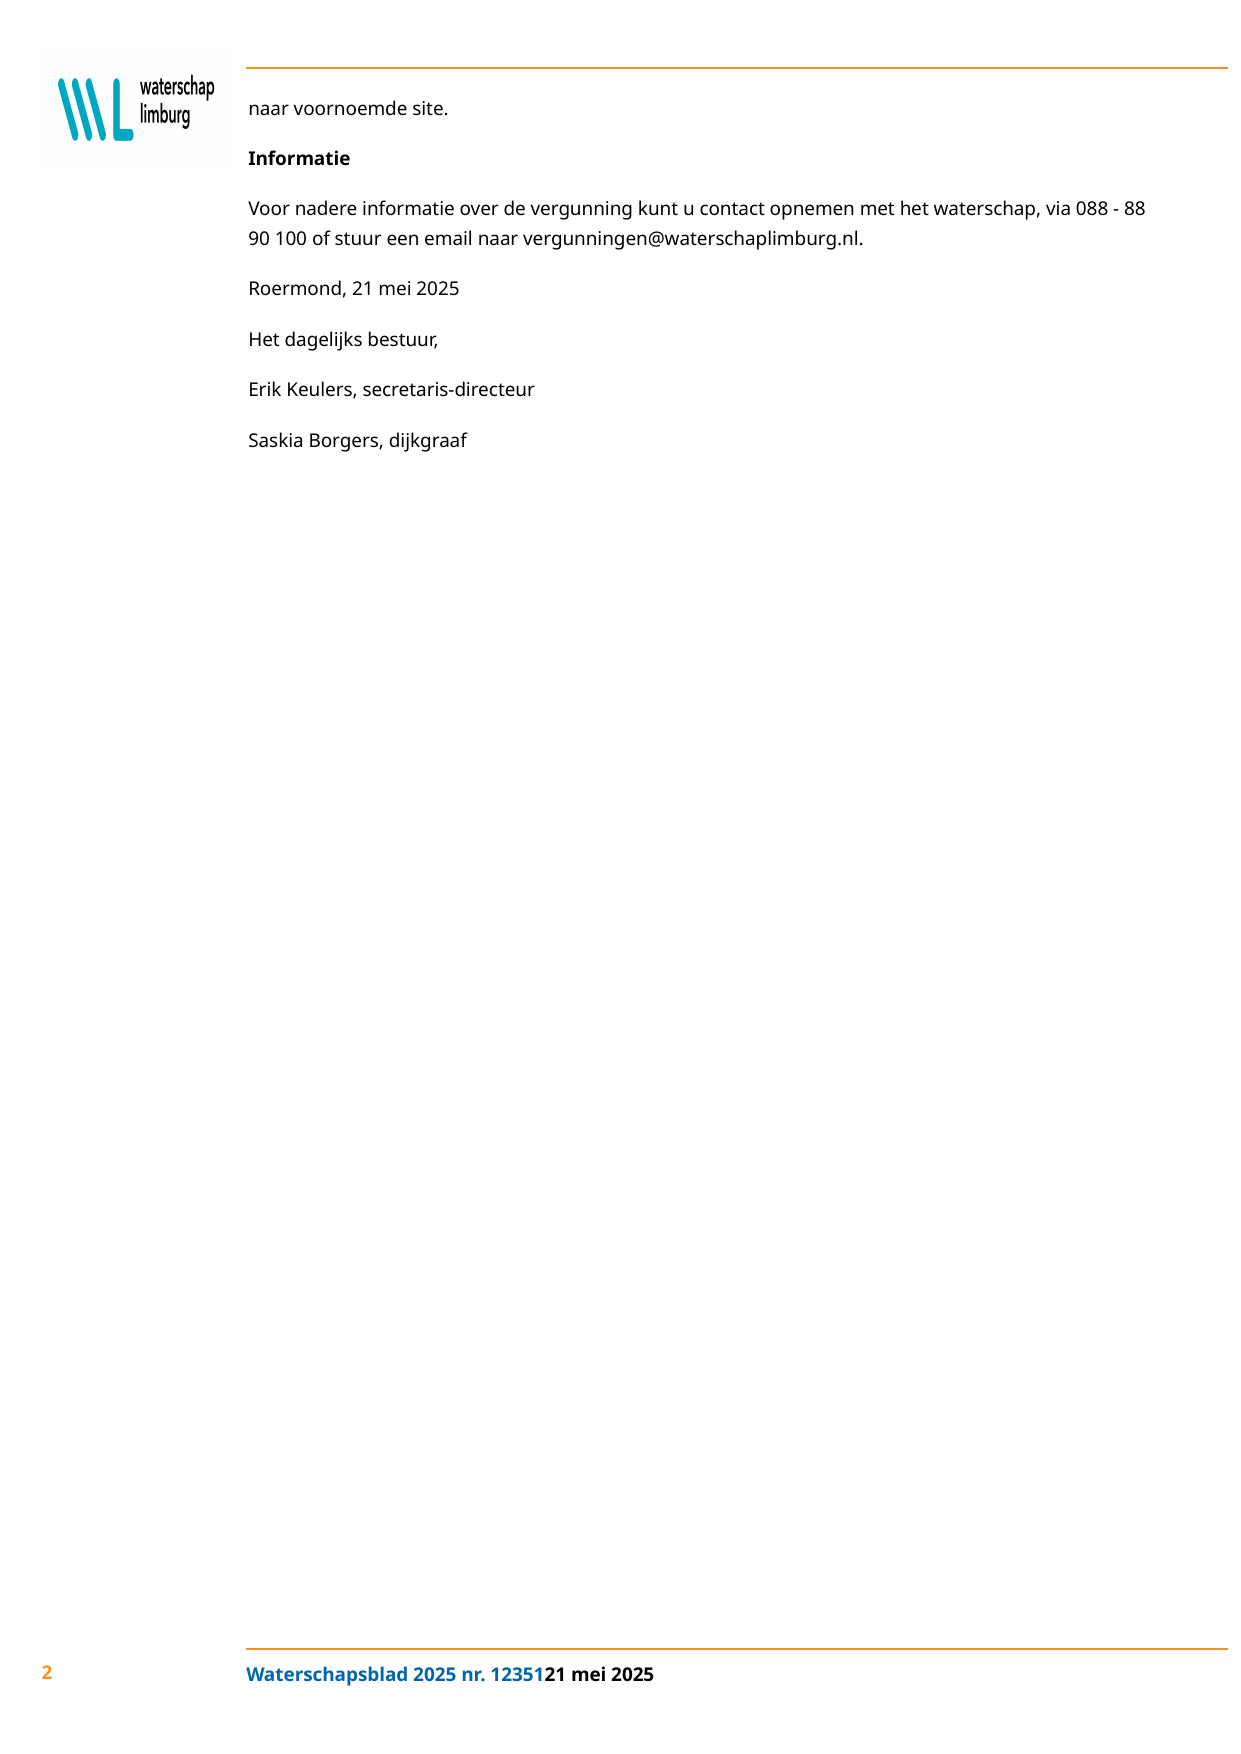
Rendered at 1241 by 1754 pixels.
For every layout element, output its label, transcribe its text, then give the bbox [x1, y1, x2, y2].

text Roermond, 21 mei 2025 [248, 276, 1152, 301]
text Voor nadere informatie over de vergunning kunt u contact opnemen met het waterschap, via 088 - 88 90 100 of stuur een email naar vergunningen@waterschaplimburg.nl. [248, 196, 1152, 251]
text Het dagelijks bestuur, [248, 326, 1152, 352]
picture [41, 47, 231, 172]
text Saskia Borgers, dijkgraaf [248, 427, 1152, 453]
text Erik Keulers, secretaris-directeur [248, 376, 1152, 402]
text Informatie [248, 145, 1152, 171]
text naar voornoemde site. [248, 95, 1152, 121]
